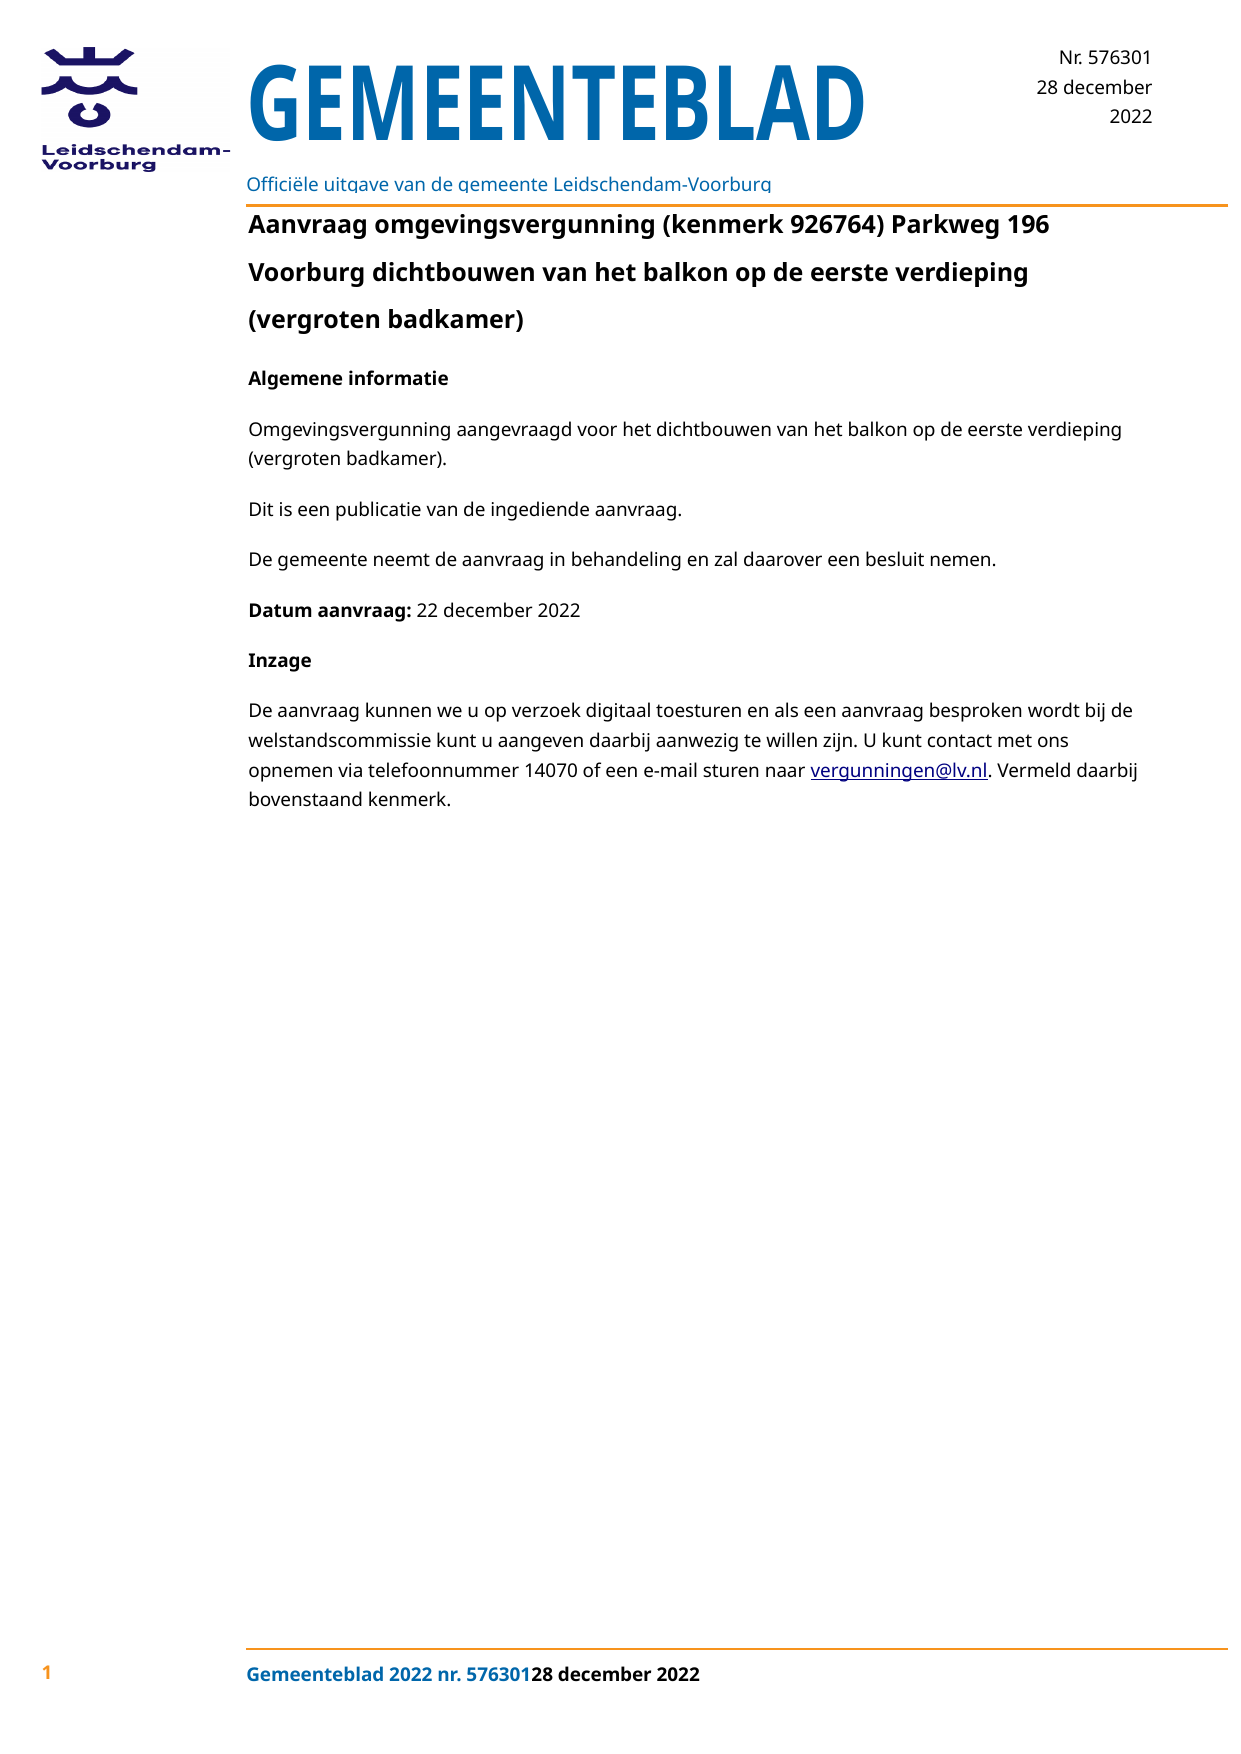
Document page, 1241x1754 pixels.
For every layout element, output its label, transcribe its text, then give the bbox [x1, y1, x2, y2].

text Algemene informatie [248, 366, 1152, 391]
text Aanvraag omgevingsvergunning (kenmerk 926764) Parkweg 196 Voorburg dichtbouwen van het balkon op de eerste verdieping (vergroten badkamer) [248, 207, 1152, 336]
text De aanvraag kunnen we u op verzoek digitaal toesturen en als een aanvraag besproken wordt bij de welstandscommissie kunt u aangeven daarbij aanwezig te willen zijn. U kunt contact met ons opnemen via telefoonnummer 14070 of een e-mail sturen naar vergunningen@lv.nl. Vermeld daarbij bovenstaand kenmerk. [248, 698, 1152, 812]
picture [41, 47, 231, 172]
text Datum aanvraag: 22 december 2022 [248, 597, 1152, 622]
text De gemeente neemt de aanvraag in behandeling en zal daarover een besluit nemen. [248, 546, 1152, 572]
text Omgevingsvergunning aangevraagd voor het dichtbouwen van het balkon op de eerste verdieping (vergroten badkamer). [248, 416, 1152, 471]
text Dit is een publicatie van de ingediende aanvraag. [248, 496, 1152, 522]
text Inzage [248, 647, 1152, 673]
